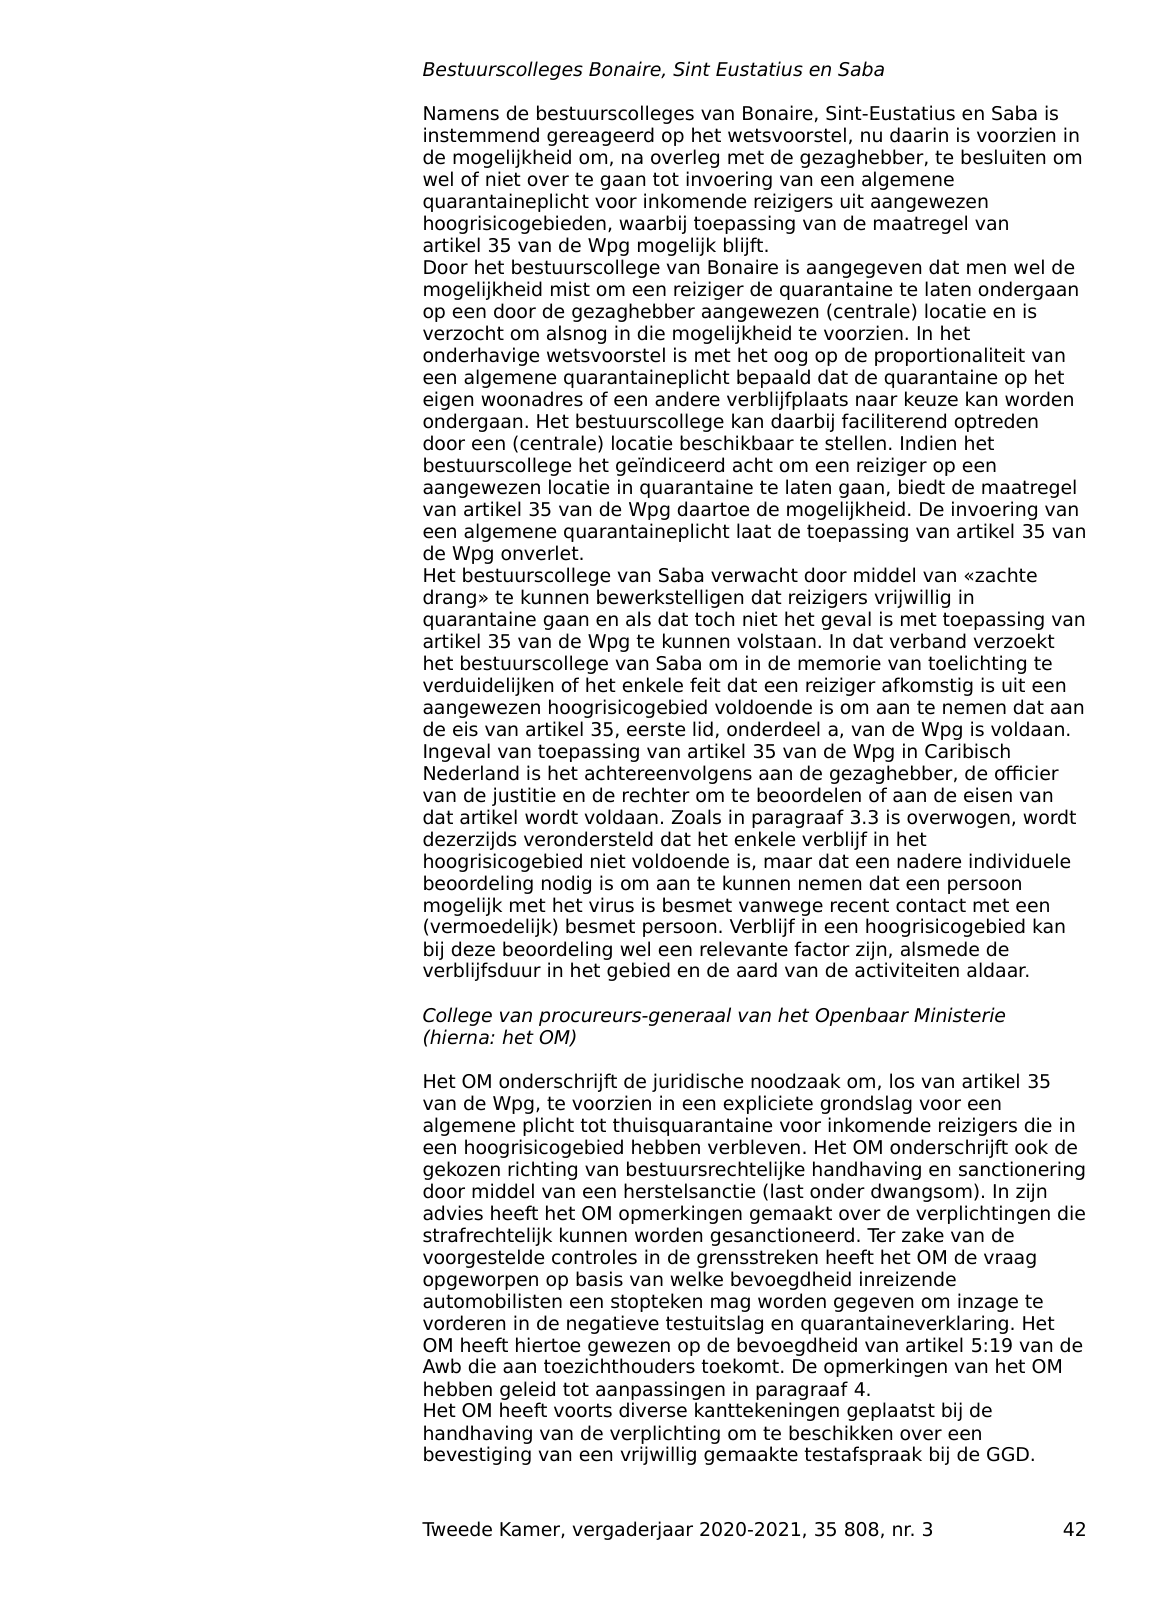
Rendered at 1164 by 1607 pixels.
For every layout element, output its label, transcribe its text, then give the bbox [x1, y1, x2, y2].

text Het OM onderschrijft de juridische noodzaak om, los van artikel 35 van de Wpg, te voorzien in een expliciete grondslag voor een algemene plicht tot thuisquarantaine voor inkomende reizigers die in een hoogrisicogebied hebben verbleven. Het OM onderschrijft ook de gekozen richting van bestuursrechtelijke handhaving en sanctionering door middel van een herstelsanctie (last onder dwangsom). In zijn advies heeft het OM opmerkingen gemaakt over de verplichtingen die strafrechtelijk kunnen worden gesanctioneerd. Ter zake van de voorgestelde controles in de grensstreken heeft het OM de vraag opgeworpen op basis van welke bevoegdheid inreizende automobilisten een stopteken mag worden gegeven om inzage te vorderen in de negatieve testuitslag en quarantaineverklaring. Het OM heeft hiertoe gewezen op de bevoegdheid van artikel 5:19 van de Awb die aan toezichthouders toekomt. De opmerkingen van het OM hebben geleid tot aanpassingen in paragraaf 4. [422, 1071, 1087, 1400]
subtitle College van procureurs-generaal van het Openbaar Ministerie (hierna: het OM) [422, 1004, 1087, 1048]
subtitle Bestuurscolleges Bonaire, Sint Eustatius en Saba [422, 59, 1087, 81]
text Het OM heeft voorts diverse kanttekeningen geplaatst bij de handhaving van de verplichting om te beschikken over een bevestiging van een vrijwillig gemaakte testafspraak bij de GGD. [422, 1400, 1087, 1466]
text Het bestuurscollege van Saba verwacht door middel van «zachte drang» te kunnen bewerkstelligen dat reizigers vrijwillig in quarantaine gaan en als dat toch niet het geval is met toepassing van artikel 35 van de Wpg te kunnen volstaan. In dat verband verzoekt het bestuurscollege van Saba om in de memorie van toelichting te verduidelijken of het enkele feit dat een reiziger afkomstig is uit een aangewezen hoogrisicogebied voldoende is om aan te nemen dat aan de eis van artikel 35, eerste lid, onderdeel a, van de Wpg is voldaan. Ingeval van toepassing van artikel 35 van de Wpg in Caribisch Nederland is het achtereenvolgens aan de gezaghebber, de officier van de justitie en de rechter om te beoordelen of aan de eisen van dat artikel wordt voldaan. Zoals in paragraaf 3.3 is overwogen, wordt dezerzijds verondersteld dat het enkele verblijf in het hoogrisicogebied niet voldoende is, maar dat een nadere individuele beoordeling nodig is om aan te kunnen nemen dat een persoon mogelijk met het virus is besmet vanwege recent contact met een (vermoedelijk) besmet persoon. Verblijf in een hoogrisicogebied kan bij deze beoordeling wel een relevante factor zijn, alsmede de verblijfsduur in het gebied en de aard van de activiteiten aldaar. [422, 565, 1087, 982]
text Door het bestuurscollege van Bonaire is aangegeven dat men wel de mogelijkheid mist om een reiziger de quarantaine te laten ondergaan op een door de gezaghebber aangewezen (centrale) locatie en is verzocht om alsnog in die mogelijkheid te voorzien. In het onderhavige wetsvoorstel is met het oog op de proportionaliteit van een algemene quarantaineplicht bepaald dat de quarantaine op het eigen woonadres of een andere verblijfplaats naar keuze kan worden ondergaan. Het bestuurscollege kan daarbij faciliterend optreden door een (centrale) locatie beschikbaar te stellen. Indien het bestuurscollege het geïndiceerd acht om een reiziger op een aangewezen locatie in quarantaine te laten gaan, biedt de maatregel van artikel 35 van de Wpg daartoe de mogelijkheid. De invoering van een algemene quarantaineplicht laat de toepassing van artikel 35 van de Wpg onverlet. [422, 257, 1087, 565]
text Namens de bestuurscolleges van Bonaire, Sint-Eustatius en Saba is instemmend gereageerd op het wetsvoorstel, nu daarin is voorzien in de mogelijkheid om, na overleg met de gezaghebber, te besluiten om wel of niet over te gaan tot invoering van een algemene quarantaineplicht voor inkomende reizigers uit aangewezen hoogrisicogebieden, waarbij toepassing van de maatregel van artikel 35 van de Wpg mogelijk blijft. [422, 103, 1087, 257]
